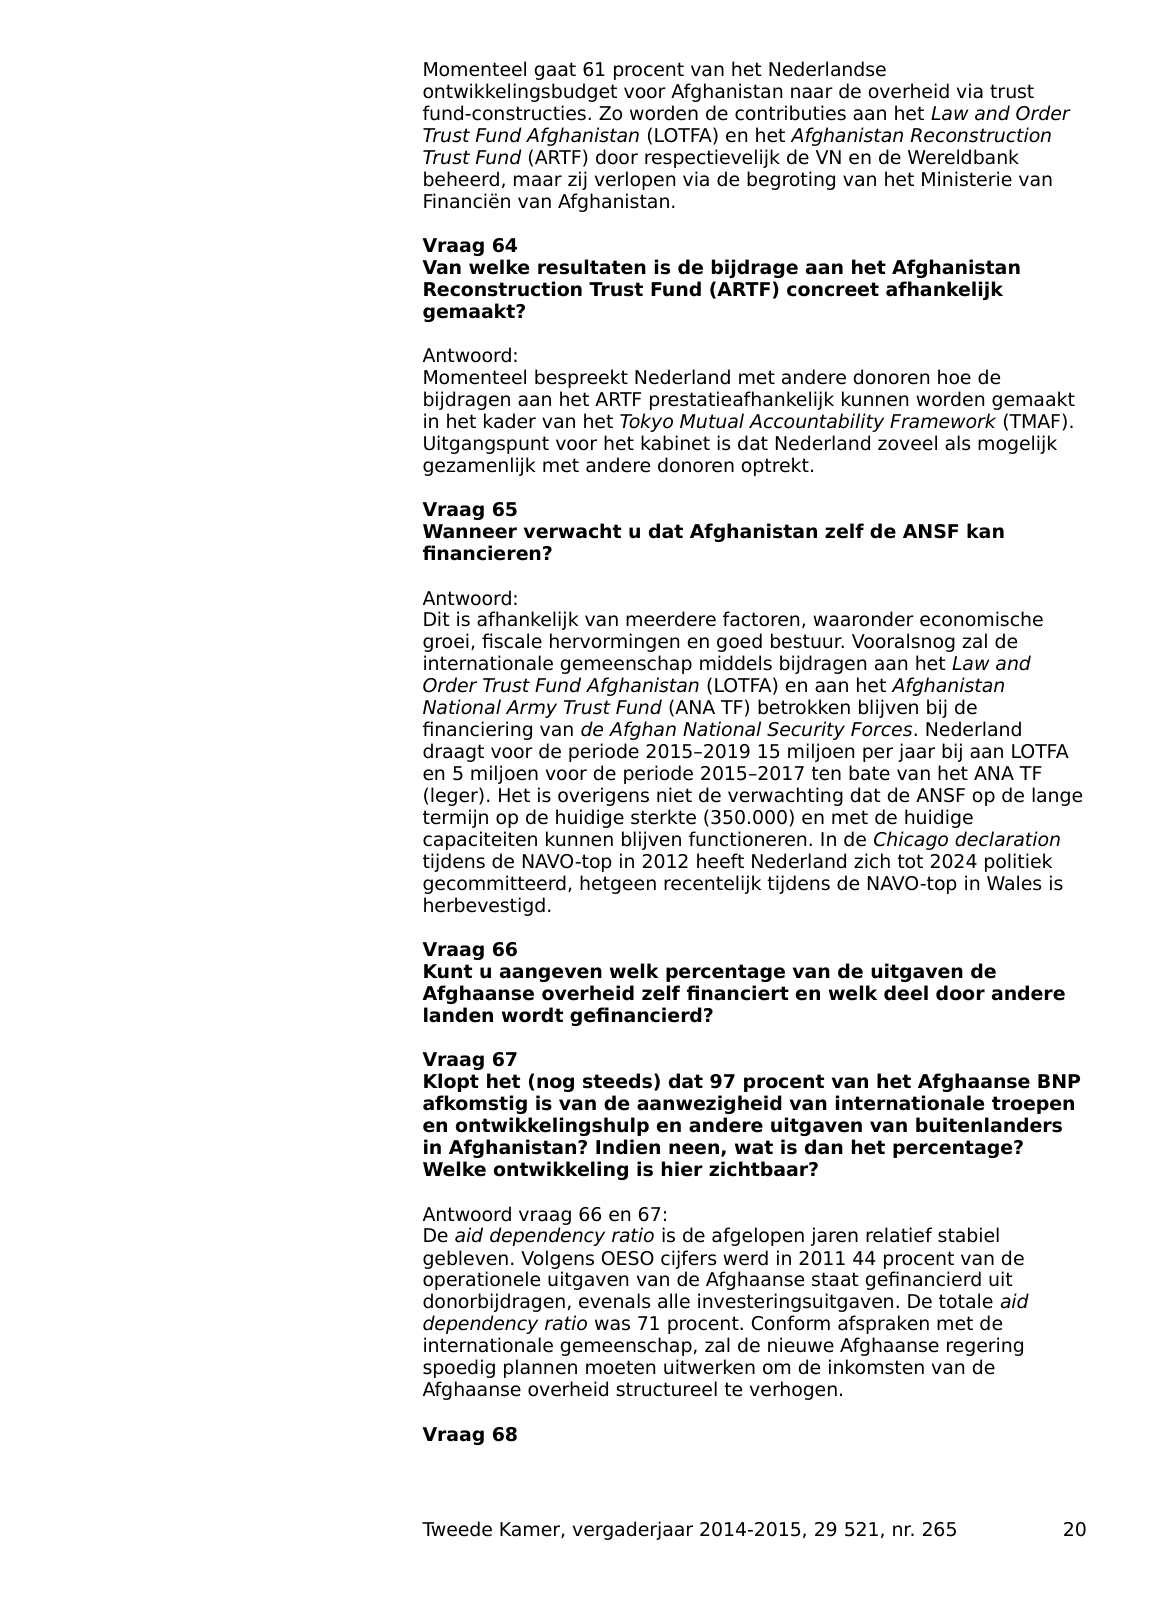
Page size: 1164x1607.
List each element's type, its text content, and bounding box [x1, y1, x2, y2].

text Van welke resultaten is de bijdrage aan het Afghanistan Reconstruction Trust Fund (ARTF) concreet afhankelijk gemaakt? [422, 257, 1087, 323]
text Antwoord vraag 66 en 67: [422, 1203, 1087, 1225]
text Vraag 65 [422, 499, 1087, 521]
text De aid dependency ratio is de afgelopen jaren relatief stabiel gebleven. Volgens OESO cijfers werd in 2011 44 procent van de operationele uitgaven van de Afghaanse staat gefinancierd uit donorbijdragen, evenals alle investeringsuitgaven. De totale aid dependency ratio was 71 procent. Conform afspraken met de internationale gemeenschap, zal de nieuwe Afghaanse regering spoedig plannen moeten uitwerken om de inkomsten van de Afghaanse overheid structureel te verhogen. [422, 1225, 1087, 1401]
text Vraag 66 [422, 939, 1087, 961]
text Momenteel bespreekt Nederland met andere donoren hoe de bijdragen aan het ARTF prestatieafhankelijk kunnen worden gemaakt in het kader van het Tokyo Mutual Accountability Framework (TMAF). Uitgangspunt voor het kabinet is dat Nederland zoveel als mogelijk gezamenlijk met andere donoren optrekt. [422, 367, 1087, 477]
text Vraag 67 [422, 1049, 1087, 1071]
text Antwoord: [422, 345, 1087, 367]
text Antwoord: [422, 587, 1087, 609]
text Dit is afhankelijk van meerdere factoren, waaronder economische groei, fiscale hervormingen en goed bestuur. Vooralsnog zal de internationale gemeenschap middels bijdragen aan het Law and Order Trust Fund Afghanistan (LOTFA) en aan het Afghanistan National Army Trust Fund (ANA TF) betrokken blijven bij de financiering van de Afghan National Security Forces. Nederland draagt voor de periode 2015–2019 15 miljoen per jaar bij aan LOTFA en 5 miljoen voor de periode 2015–2017 ten bate van het ANA TF (leger). Het is overigens niet de verwachting dat de ANSF op de lange termijn op de huidige sterkte (350.000) en met de huidige capaciteiten kunnen blijven functioneren. In de Chicago declaration tijdens de NAVO-top in 2012 heeft Nederland zich tot 2024 politiek gecommitteerd, hetgeen recentelijk tijdens de NAVO-top in Wales is herbevestigd. [422, 609, 1087, 917]
text Momenteel gaat 61 procent van het Nederlandse ontwikkelingsbudget voor Afghanistan naar de overheid via trust fund-constructies. Zo worden de contributies aan het Law and Order Trust Fund Afghanistan (LOTFA) en het Afghanistan Reconstruction Trust Fund (ARTF) door respectievelijk de VN en de Wereldbank beheerd, maar zij verlopen via de begroting van het Ministerie van Financiën van Afghanistan. [422, 59, 1087, 213]
text Vraag 64 [422, 235, 1087, 257]
text Kunt u aangeven welk percentage van de uitgaven de Afghaanse overheid zelf financiert en welk deel door andere landen wordt gefinancierd? [422, 961, 1087, 1027]
text Vraag 68 [422, 1423, 1087, 1445]
text Wanneer verwacht u dat Afghanistan zelf de ANSF kan financieren? [422, 521, 1087, 565]
text Klopt het (nog steeds) dat 97 procent van het Afghaanse BNP afkomstig is van de aanwezigheid van internationale troepen en ontwikkelingshulp en andere uitgaven van buitenlanders in Afghanistan? Indien neen, wat is dan het percentage? Welke ontwikkeling is hier zichtbaar? [422, 1071, 1087, 1181]
